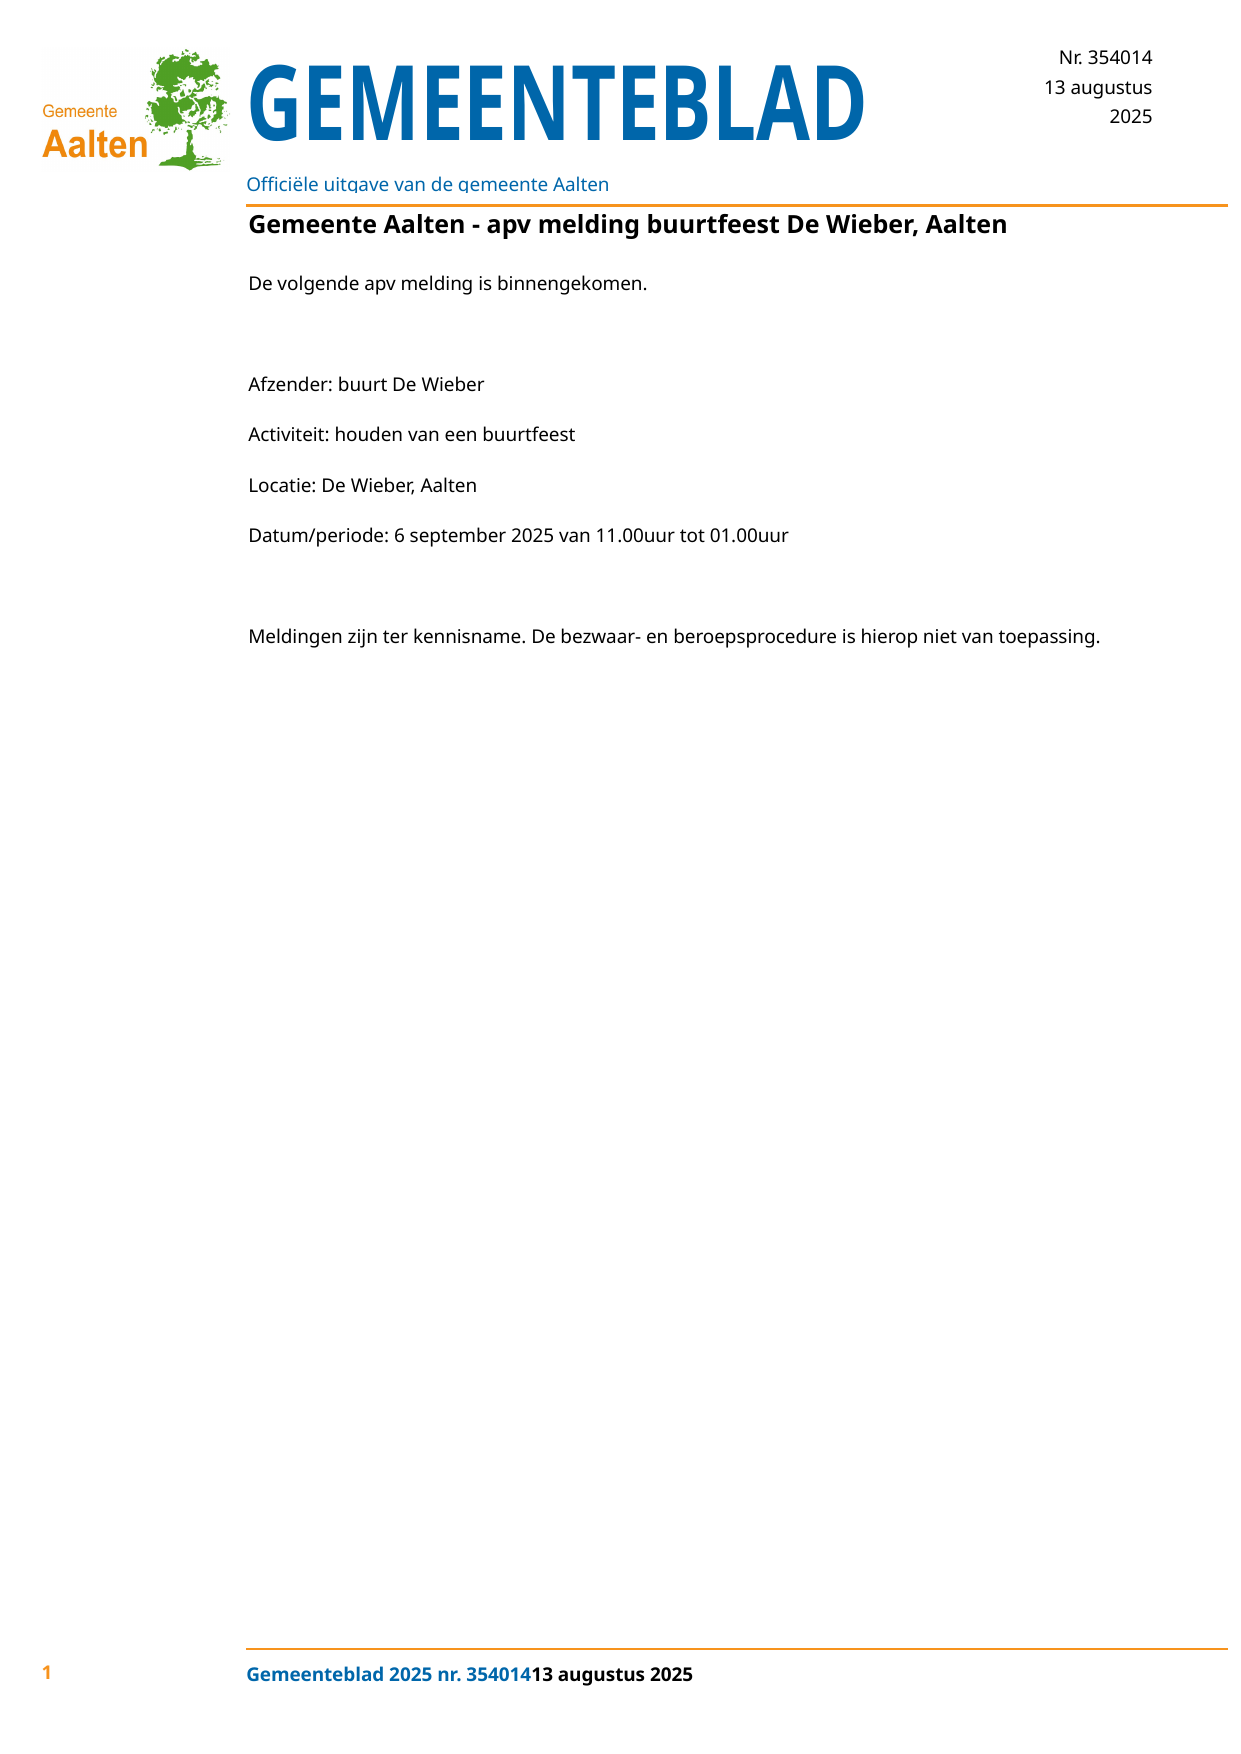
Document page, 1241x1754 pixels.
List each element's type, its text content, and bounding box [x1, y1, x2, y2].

text Meldingen zijn ter kennisname. De bezwaar- en beroepsprocedure is hierop niet van toepassing. [248, 623, 1152, 649]
text Activiteit: houden van een buurtfeest [248, 422, 1152, 447]
text Locatie: De Wieber, Aalten [248, 472, 1152, 498]
text Datum/periode: 6 september 2025 van 11.00uur tot 01.00uur [248, 522, 1152, 548]
text Gemeente Aalten - apv melding buurtfeest De Wieber, Aalten [248, 207, 1152, 241]
text Afzender: buurt De Wieber [248, 371, 1152, 397]
picture [41, 47, 231, 172]
text De volgende apv melding is binnengekomen. [248, 270, 1152, 296]
